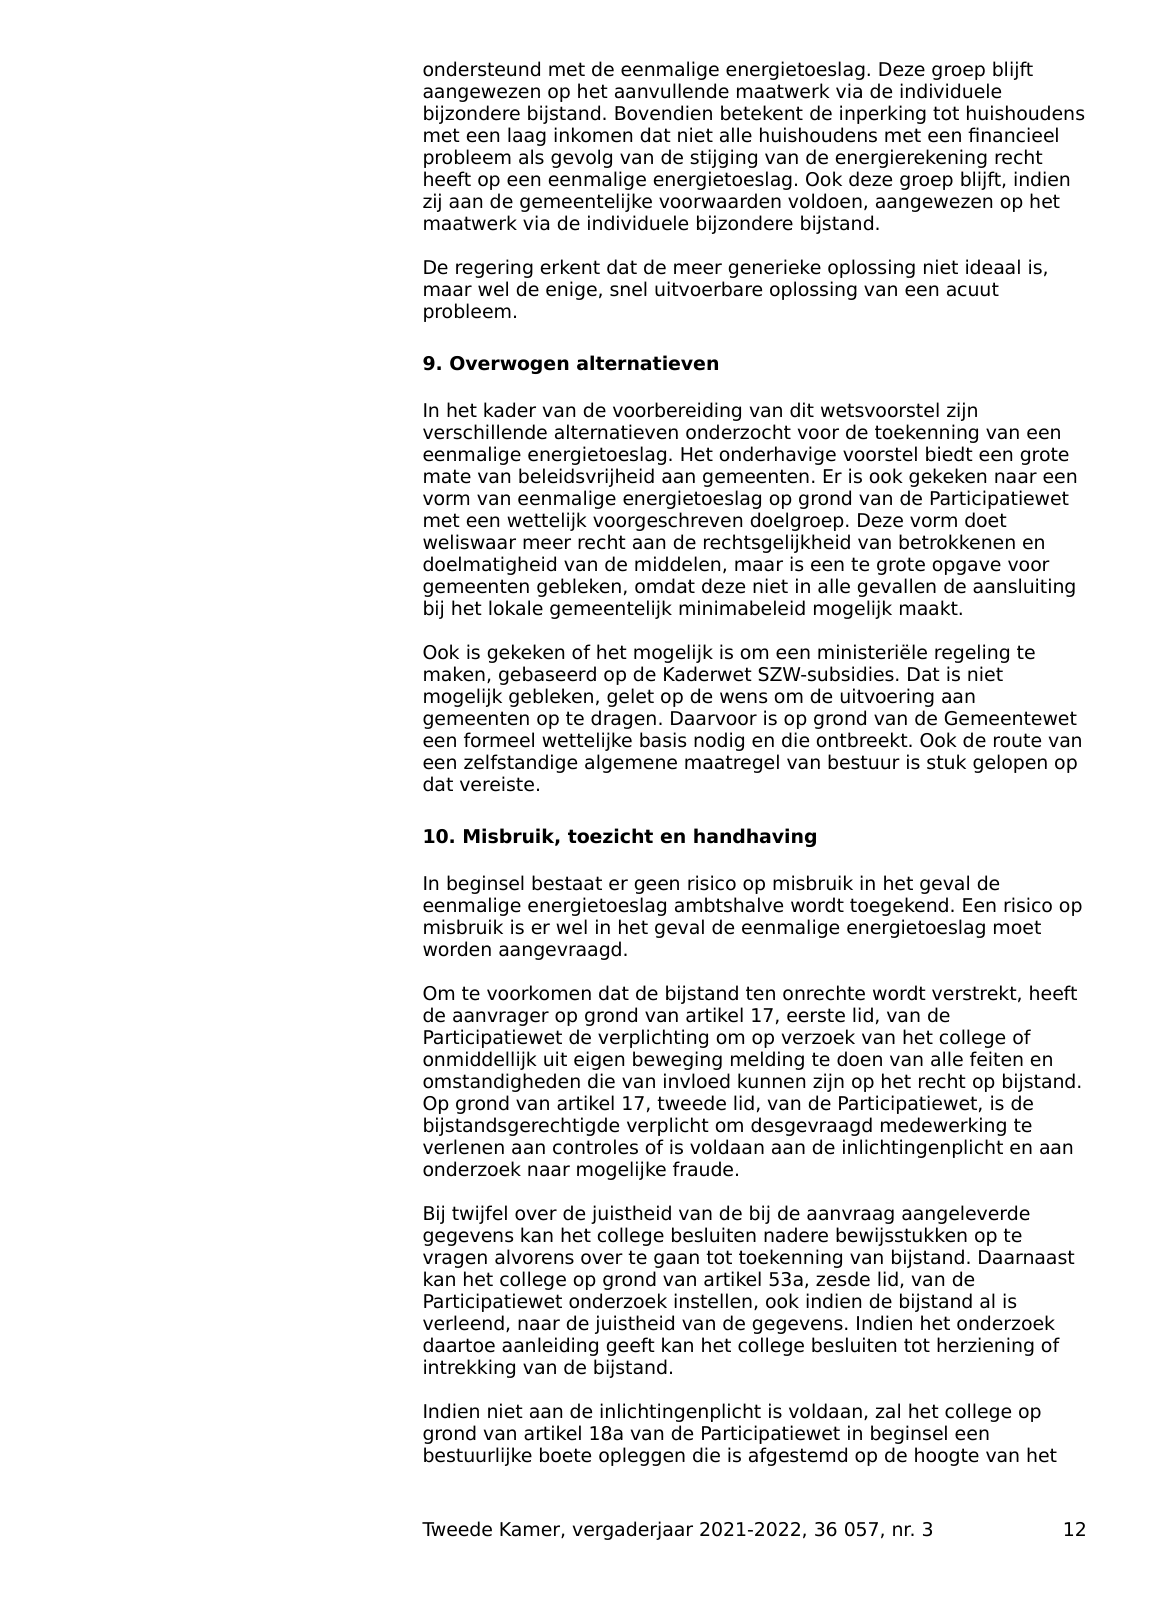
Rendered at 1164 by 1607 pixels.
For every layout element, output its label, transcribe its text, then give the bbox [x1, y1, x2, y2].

text De regering erkent dat de meer generieke oplossing niet ideaal is, maar wel de enige, snel uitvoerbare oplossing van een acuut probleem. [422, 257, 1087, 323]
text Indien niet aan de inlichtingenplicht is voldaan, zal het college op grond van artikel 18a van de Participatiewet in beginsel een bestuurlijke boete opleggen die is afgestemd op de hoogte van het [422, 1401, 1087, 1467]
text In beginsel bestaat er geen risico op misbruik in het geval de eenmalige energietoeslag ambtshalve wordt toegekend. Een risico op misbruik is er wel in het geval de eenmalige energietoeslag moet worden aangevraagd. [422, 873, 1087, 961]
text In het kader van de voorbereiding van dit wetsvoorstel zijn verschillende alternatieven onderzocht voor de toekenning van een eenmalige energietoeslag. Het onderhavige voorstel biedt een grote mate van beleidsvrijheid aan gemeenten. Er is ook gekeken naar een vorm van eenmalige energietoeslag op grond van de Participatiewet met een wettelijk voorgeschreven doelgroep. Deze vorm doet weliswaar meer recht aan de rechtsgelijkheid van betrokkenen en doelmatigheid van de middelen, maar is een te grote opgave voor gemeenten gebleken, omdat deze niet in alle gevallen de aansluiting bij het lokale gemeentelijk minimabeleid mogelijk maakt. [422, 400, 1087, 620]
text Om te voorkomen dat de bijstand ten onrechte wordt verstrekt, heeft de aanvrager op grond van artikel 17, eerste lid, van de Participatiewet de verplichting om op verzoek van het college of onmiddellijk uit eigen beweging melding te doen van alle feiten en omstandigheden die van invloed kunnen zijn op het recht op bijstand. Op grond van artikel 17, tweede lid, van de Participatiewet, is de bijstandsgerechtigde verplicht om desgevraagd medewerking te verlenen aan controles of is voldaan aan de inlichtingenplicht en aan onderzoek naar mogelijke fraude. [422, 983, 1087, 1181]
subtitle 10. Misbruik, toezicht en handhaving [422, 826, 1087, 848]
text Bij twijfel over de juistheid van de bij de aanvraag aangeleverde gegevens kan het college besluiten nadere bewijsstukken op te vragen alvorens over te gaan tot toekenning van bijstand. Daarnaast kan het college op grond van artikel 53a, zesde lid, van de Participatiewet onderzoek instellen, ook indien de bijstand al is verleend, naar de juistheid van de gegevens. Indien het onderzoek daartoe aanleiding geeft kan het college besluiten tot herziening of intrekking van de bijstand. [422, 1203, 1087, 1379]
subtitle 9. Overwogen alternatieven [422, 353, 1087, 375]
text ondersteund met de eenmalige energietoeslag. Deze groep blijft aangewezen op het aanvullende maatwerk via de individuele bijzondere bijstand. Bovendien betekent de inperking tot huishoudens met een laag inkomen dat niet alle huishoudens met een financieel probleem als gevolg van de stijging van de energierekening recht heeft op een eenmalige energietoeslag. Ook deze groep blijft, indien zij aan de gemeentelijke voorwaarden voldoen, aangewezen op het maatwerk via de individuele bijzondere bijstand. [422, 59, 1087, 235]
text Ook is gekeken of het mogelijk is om een ministeriële regeling te maken, gebaseerd op de Kaderwet SZW-subsidies. Dat is niet mogelijk gebleken, gelet op de wens om de uitvoering aan gemeenten op te dragen. Daarvoor is op grond van de Gemeentewet een formeel wettelijke basis nodig en die ontbreekt. Ook de route van een zelfstandige algemene maatregel van bestuur is stuk gelopen op dat vereiste. [422, 642, 1087, 796]
